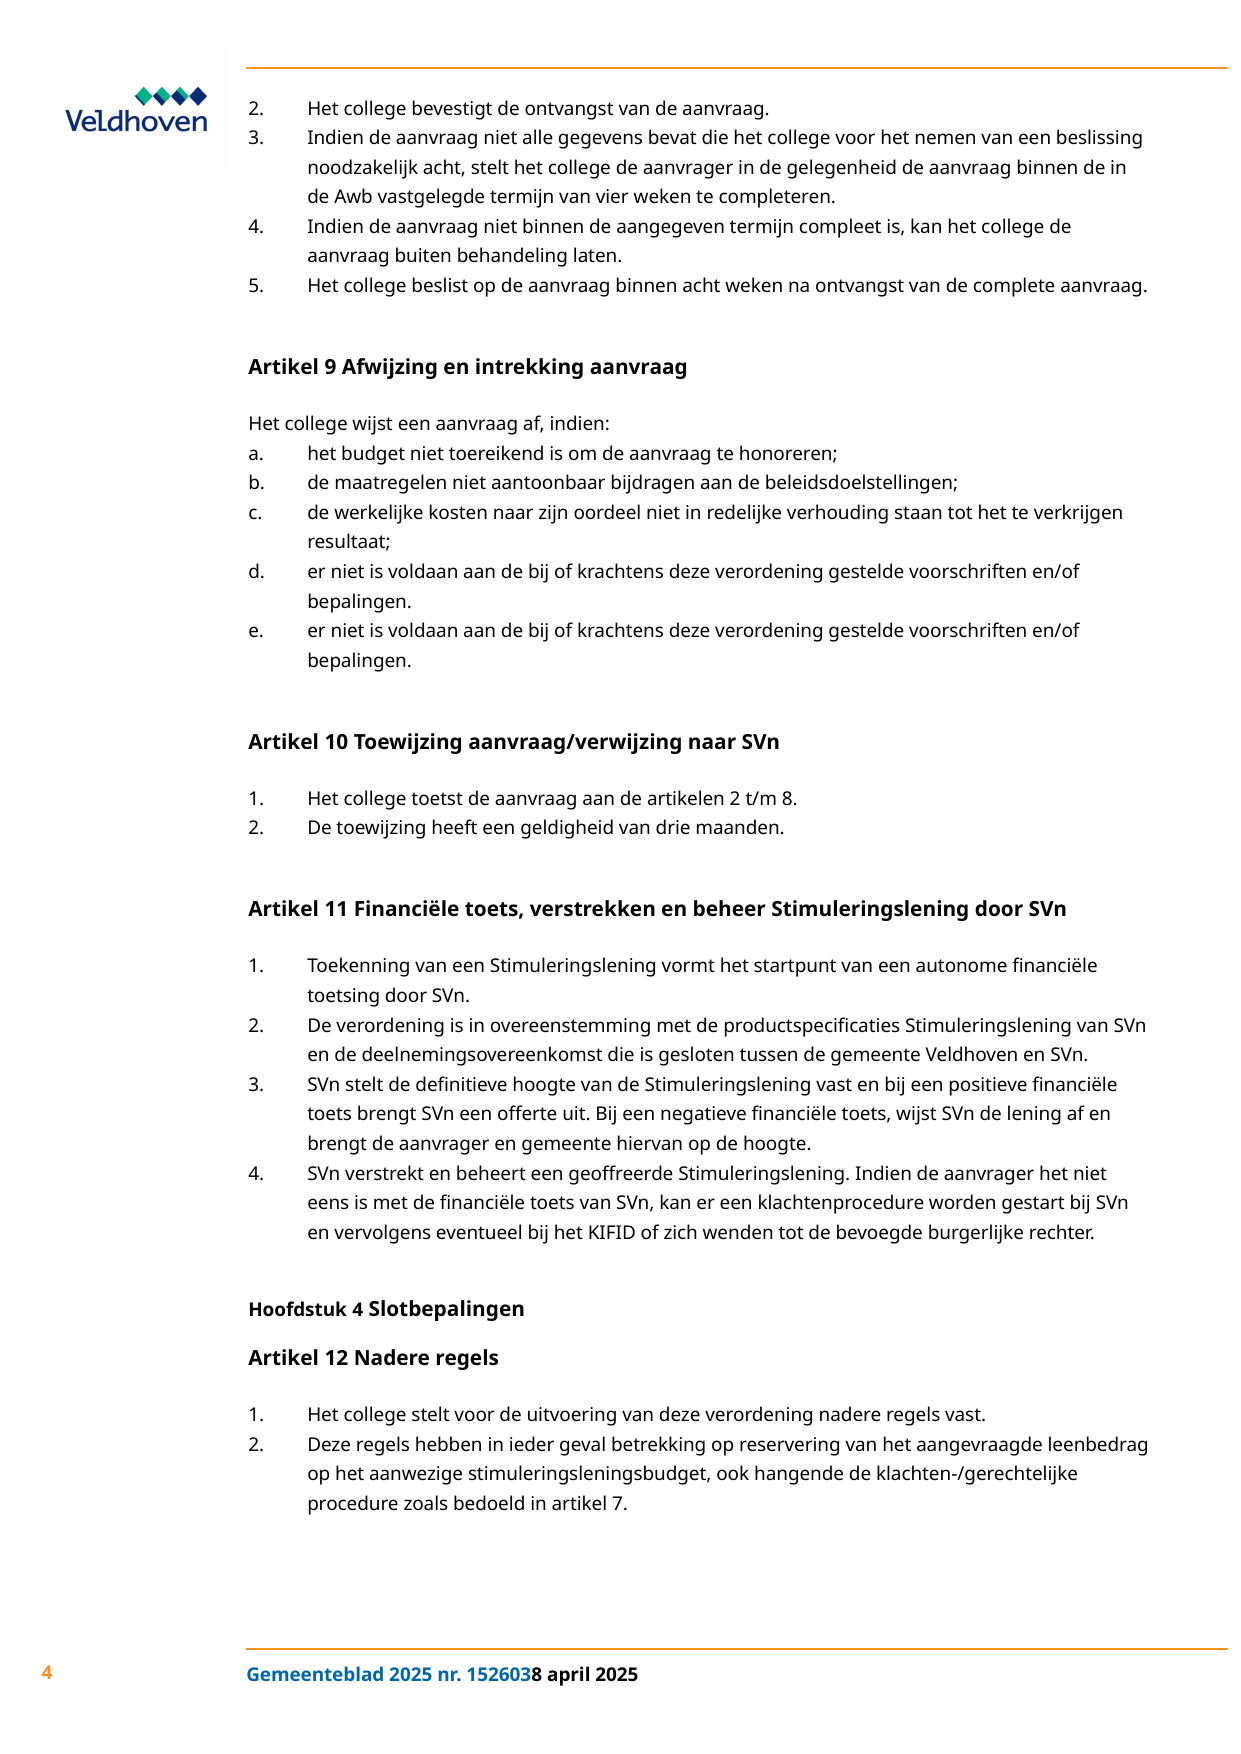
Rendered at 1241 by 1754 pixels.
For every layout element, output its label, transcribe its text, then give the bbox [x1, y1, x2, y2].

list Het college bevestigt de ontvangst van de aanvraag. [248, 95, 1152, 121]
list de maatregelen niet aantoonbaar bijdragen aan de beleidsdoelstellingen; [248, 469, 1152, 495]
list Het college stelt voor de uitvoering van deze verordening nadere regels vast. [248, 1401, 1152, 1427]
text Hoofdstuk 4 Slotbepalingen [248, 1294, 1152, 1322]
list er niet is voldaan aan de bij of krachtens deze verordening gestelde voorschriften en/of bepalingen. [248, 617, 1152, 673]
list Indien de aanvraag niet binnen de aangegeven termijn compleet is, kan het college de aanvraag buiten behandeling laten. [248, 213, 1152, 268]
text Artikel 11 Financiële toets, verstrekken en beheer Stimuleringslening door SVn [248, 894, 1152, 923]
list Het college toetst de aanvraag aan de artikelen 2 t/m 8. [248, 785, 1152, 811]
list het budget niet toereikend is om de aanvraag te honoreren; [248, 440, 1152, 466]
list SVn stelt de definitieve hoogte van de Stimuleringslening vast en bij een positieve financiële toets brengt SVn een offerte uit. Bij een negatieve financiële toets, wijst SVn de lening af en brengt de aanvrager en gemeente hiervan op de hoogte. [248, 1071, 1152, 1156]
text Artikel 10 Toewijzing aanvraag/verwijzing naar SVn [248, 727, 1152, 755]
list Het college beslist op de aanvraag binnen acht weken na ontvangst van de complete aanvraag. [248, 272, 1152, 298]
list De verordening is in overeenstemming met de productspecificaties Stimuleringslening van SVn en de deelnemingsovereenkomst die is gesloten tussen de gemeente Veldhoven en SVn. [248, 1012, 1152, 1067]
list de werkelijke kosten naar zijn oordeel niet in redelijke verhouding staan tot het te verkrijgen resultaat; [248, 499, 1152, 554]
picture [41, 47, 231, 172]
text Het college wijst een aanvraag af, indien: [248, 410, 1152, 436]
list Indien de aanvraag niet alle gegevens bevat die het college voor het nemen van een beslissing noodzakelijk acht, stelt het college de aanvrager in de gelegenheid de aanvraag binnen de in de Awb vastgelegde termijn van vier weken te completeren. [248, 124, 1152, 209]
text Artikel 9 Afwijzing en intrekking aanvraag [248, 352, 1152, 381]
list Deze regels hebben in ieder geval betrekking op reservering van het aangevraagde leenbedrag op het aanwezige stimuleringsleningsbudget, ook hangende de klachten-/gerechtelijke procedure zoals bedoeld in artikel 7. [248, 1431, 1152, 1516]
text Artikel 12 Nadere regels [248, 1343, 1152, 1372]
list SVn verstrekt en beheert een geoffreerde Stimuleringslening. Indien de aanvrager het niet eens is met de financiële toets van SVn, kan er een klachtenprocedure worden gestart bij SVn en vervolgens eventueel bij het KIFID of zich wenden tot de bevoegde burgerlijke rechter. [248, 1160, 1152, 1244]
list De toewijzing heeft een geldigheid van drie maanden. [248, 814, 1152, 840]
list Toekenning van een Stimuleringslening vormt het startpunt van een autonome financiële toetsing door SVn. [248, 953, 1152, 1008]
list er niet is voldaan aan de bij of krachtens deze verordening gestelde voorschriften en/of bepalingen. [248, 558, 1152, 613]
